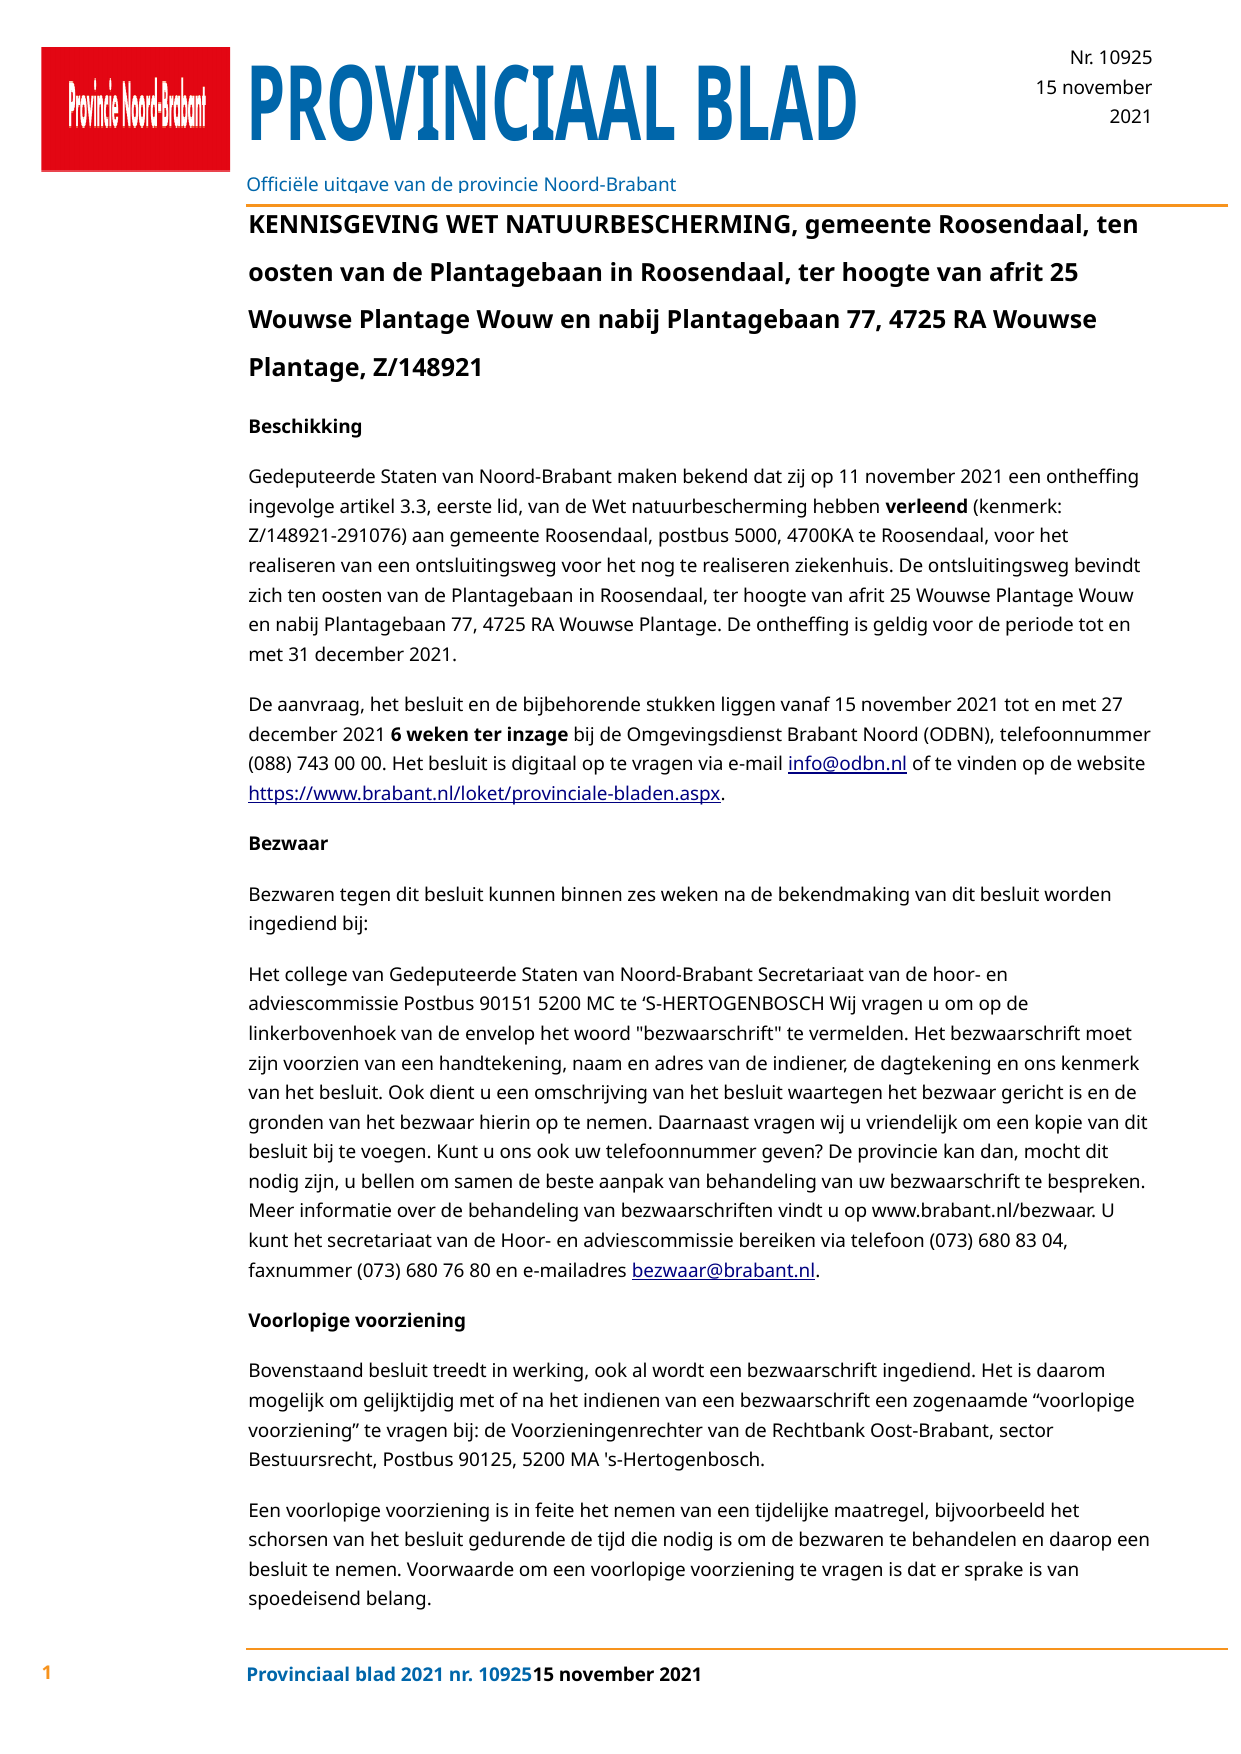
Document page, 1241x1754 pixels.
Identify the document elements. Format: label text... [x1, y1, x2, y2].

text Gedeputeerde Staten van Noord-Brabant maken bekend dat zij op 11 november 2021 een ontheffing ingevolge artikel 3.3, eerste lid, van de Wet natuurbescherming hebben verleend (kenmerk: Z/148921-291076) aan gemeente Roosendaal, postbus 5000, 4700KA te Roosendaal, voor het realiseren van een ontsluitingsweg voor het nog te realiseren ziekenhuis. De ontsluitingsweg bevindt zich ten oosten van de Plantagebaan in Roosendaal, ter hoogte van afrit 25 Wouwse Plantage Wouw en nabij Plantagebaan 77, 4725 RA Wouwse Plantage. De ontheffing is geldig voor de periode tot en met 31 december 2021. [248, 463, 1152, 667]
text De aanvraag, het besluit en de bijbehorende stukken liggen vanaf 15 november 2021 tot en met 27 december 2021 6 weken ter inzage bij de Omgevingsdienst Brabant Noord (ODBN), telefoonnummer (088) 743 00 00. Het besluit is digitaal op te vragen via e-mail info@odbn.nl of te vinden op de website https://www.brabant.nl/loket/provinciale-bladen.aspx. [248, 691, 1152, 806]
text Bezwaar [248, 831, 1152, 856]
text Beschikking [248, 413, 1152, 439]
text Bovenstaand besluit treedt in werking, ook al wordt een bezwaarschrift ingediend. Het is daarom mogelijk om gelijktijdig met of na het indienen van een bezwaarschrift een zogenaamde “voorlopige voorziening” te vragen bij: de Voorzieningenrechter van de Rechtbank Oost-Brabant, sector Bestuursrecht, Postbus 90125, 5200 MA 's-Hertogenbosch. [248, 1358, 1152, 1472]
text KENNISGEVING WET NATUURBESCHERMING, gemeente Roosendaal, ten oosten van de Plantagebaan in Roosendaal, ter hoogte van afrit 25 Wouwse Plantage Wouw en nabij Plantagebaan 77, 4725 RA Wouwse Plantage, Z/148921 [248, 207, 1152, 384]
picture [41, 47, 231, 172]
text Bezwaren tegen dit besluit kunnen binnen zes weken na de bekendmaking van dit besluit worden ingediend bij: [248, 881, 1152, 936]
text Een voorlopige voorziening is in feite het nemen van een tijdelijke maatregel, bijvoorbeeld het schorsen van het besluit gedurende de tijd die nodig is om de bezwaren te behandelen en daarop een besluit te nemen. Voorwaarde om een voorlopige voorziening te vragen is dat er sprake is van spoedeisend belang. [248, 1497, 1152, 1611]
text Voorlopige voorziening [248, 1307, 1152, 1333]
text Het college van Gedeputeerde Staten van Noord-Brabant Secretariaat van de hoor- en adviescommissie Postbus 90151 5200 MC te ‘S‑HERTOGENBOSCH Wij vragen u om op de linkerbovenhoek van de envelop het woord "bezwaarschrift" te vermelden. Het bezwaarschrift moet zijn voorzien van een handtekening, naam en adres van de indiener, de dagtekening en ons kenmerk van het besluit. Ook dient u een omschrijving van het besluit waartegen het bezwaar gericht is en de gronden van het bezwaar hierin op te nemen. Daarnaast vragen wij u vriendelijk om een kopie van dit besluit bij te voegen. Kunt u ons ook uw telefoonnummer geven? De provincie kan dan, mocht dit nodig zijn, u bellen om samen de beste aanpak van behandeling van uw bezwaarschrift te bespreken. Meer informatie over de behandeling van bezwaarschriften vindt u op www.brabant.nl/bezwaar. U kunt het secretariaat van de Hoor- en adviescommissie bereiken via telefoon (073) 680 83 04, faxnummer (073) 680 76 80 en e-mailadres bezwaar@brabant.nl. [248, 961, 1152, 1283]
